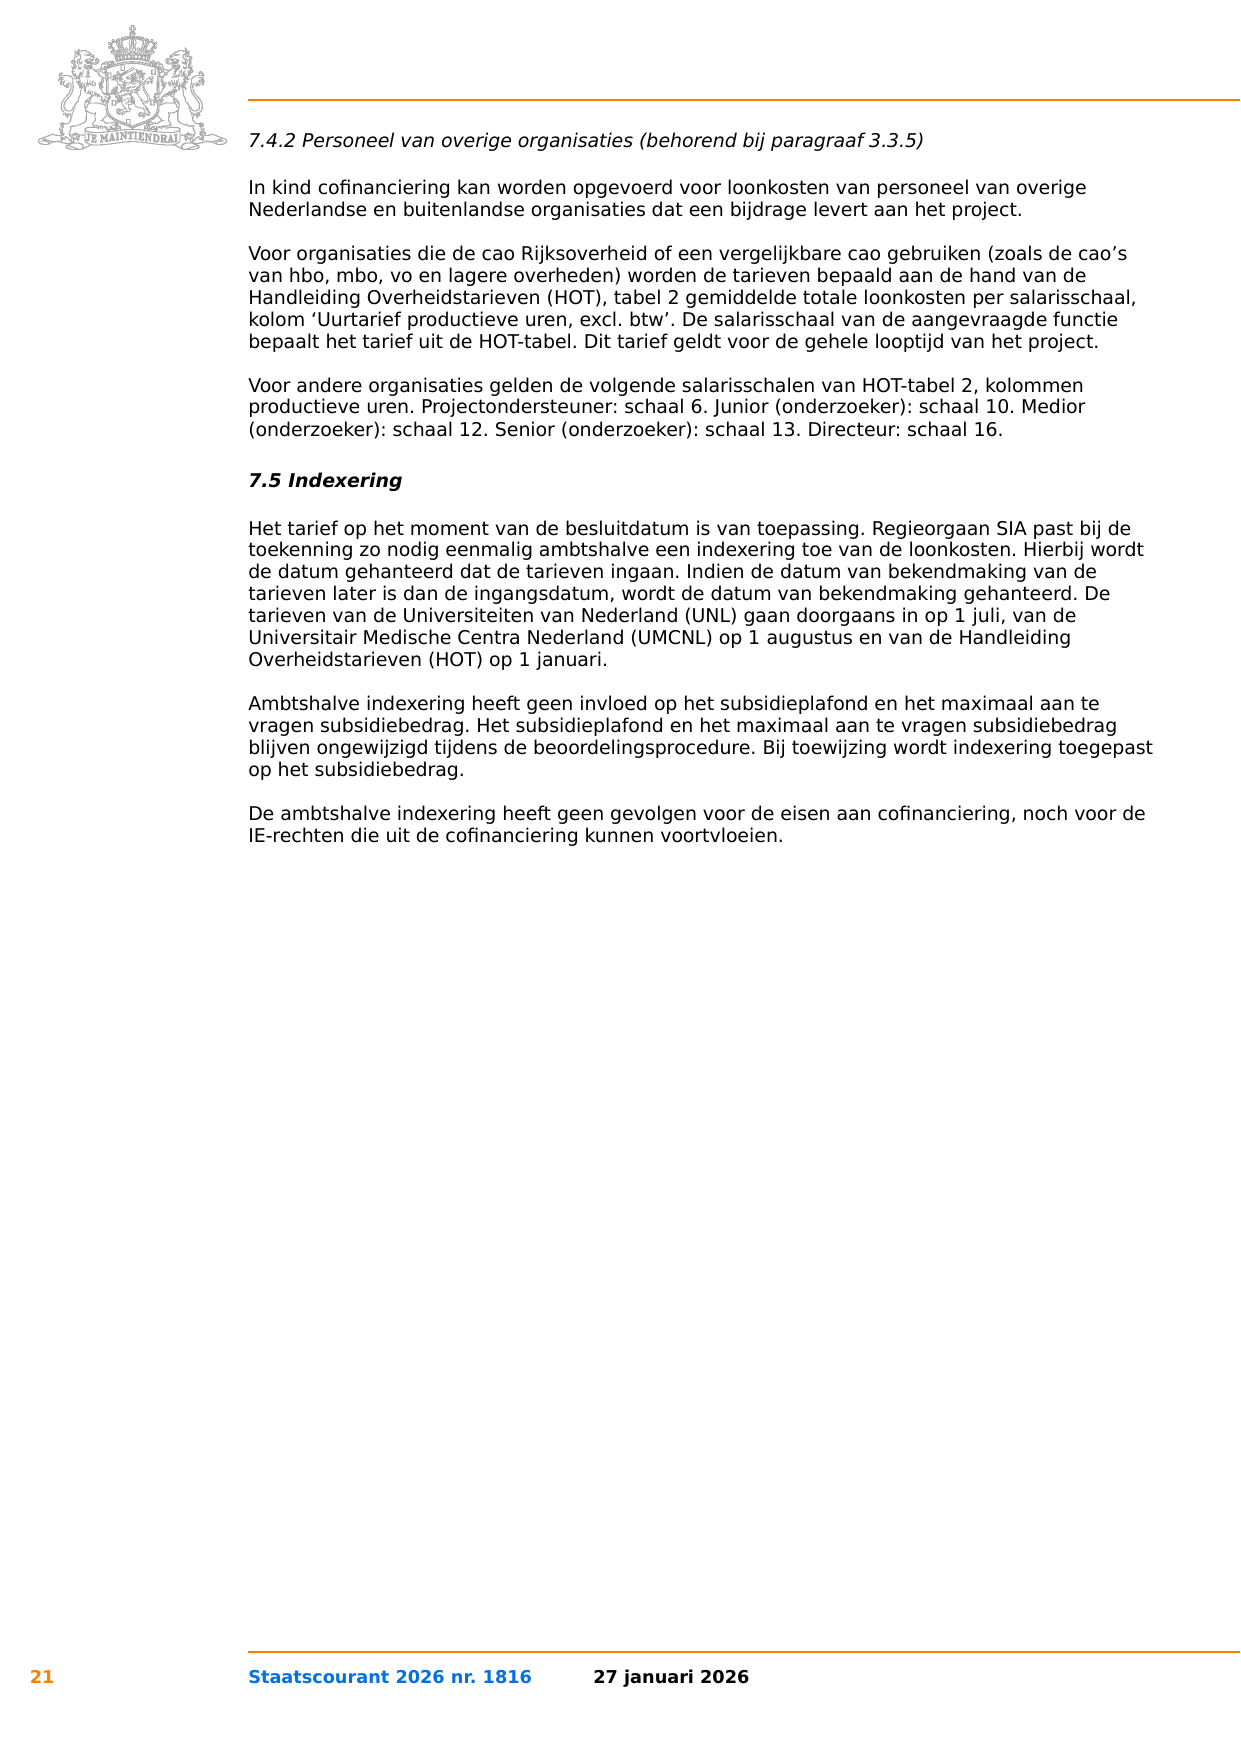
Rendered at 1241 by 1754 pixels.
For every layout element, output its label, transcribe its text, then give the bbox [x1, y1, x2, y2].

text Ambtshalve indexering heeft geen invloed op het subsidieplafond en het maximaal aan te vragen subsidiebedrag. Het subsidieplafond en het maximaal aan te vragen subsidiebedrag blijven ongewijzigd tijdens de beoordelingsprocedure. Bij toewijzing wordt indexering toegepast op het subsidiebedrag. [248, 693, 1163, 781]
text Voor organisaties die de cao Rijksoverheid of een vergelijkbare cao gebruiken (zoals de cao’s van hbo, mbo, vo en lagere overheden) worden de tarieven bepaald aan de hand van de Handleiding Overheidstarieven (HOT), tabel 2 gemiddelde totale loonkosten per salarisschaal, kolom ‘Uurtarief productieve uren, excl. btw’. De salarisschaal van de aangevraagde functie bepaalt het tarief uit de HOT-tabel. Dit tarief geldt voor de gehele looptijd van het project. [248, 243, 1163, 353]
subtitle 7.5 Indexering [248, 470, 1163, 492]
picture [38, 25, 227, 150]
text In kind cofinanciering kan worden opgevoerd voor loonkosten van personeel van overige Nederlandse en buitenlandse organisaties dat een bijdrage levert aan het project. [248, 177, 1163, 221]
text Voor andere organisaties gelden de volgende salarisschalen van HOT-tabel 2, kolommen productieve uren. Projectondersteuner: schaal 6. Junior (onderzoeker): schaal 10. Medior (onderzoeker): schaal 12. Senior (onderzoeker): schaal 13. Directeur: schaal 16. [248, 374, 1163, 440]
text De ambtshalve indexering heeft geen gevolgen voor de eisen aan cofinanciering, noch voor de IE-rechten die uit de cofinanciering kunnen voortvloeien. [248, 803, 1163, 847]
subtitle 7.4.2 Personeel van overige organisaties (behorend bij paragraaf 3.3.5) [248, 130, 1163, 152]
text Het tarief op het moment van de besluitdatum is van toepassing. Regieorgaan SIA past bij de toekenning zo nodig eenmalig ambtshalve een indexering toe van de loonkosten. Hierbij wordt de datum gehanteerd dat de tarieven ingaan. Indien de datum van bekendmaking van de tarieven later is dan de ingangsdatum, wordt de datum van bekendmaking gehanteerd. De tarieven van de Universiteiten van Nederland (UNL) gaan doorgaans in op 1 juli, van de Universitair Medische Centra Nederland (UMCNL) op 1 augustus en van de Handleiding Overheidstarieven (HOT) op 1 januari. [248, 517, 1163, 671]
